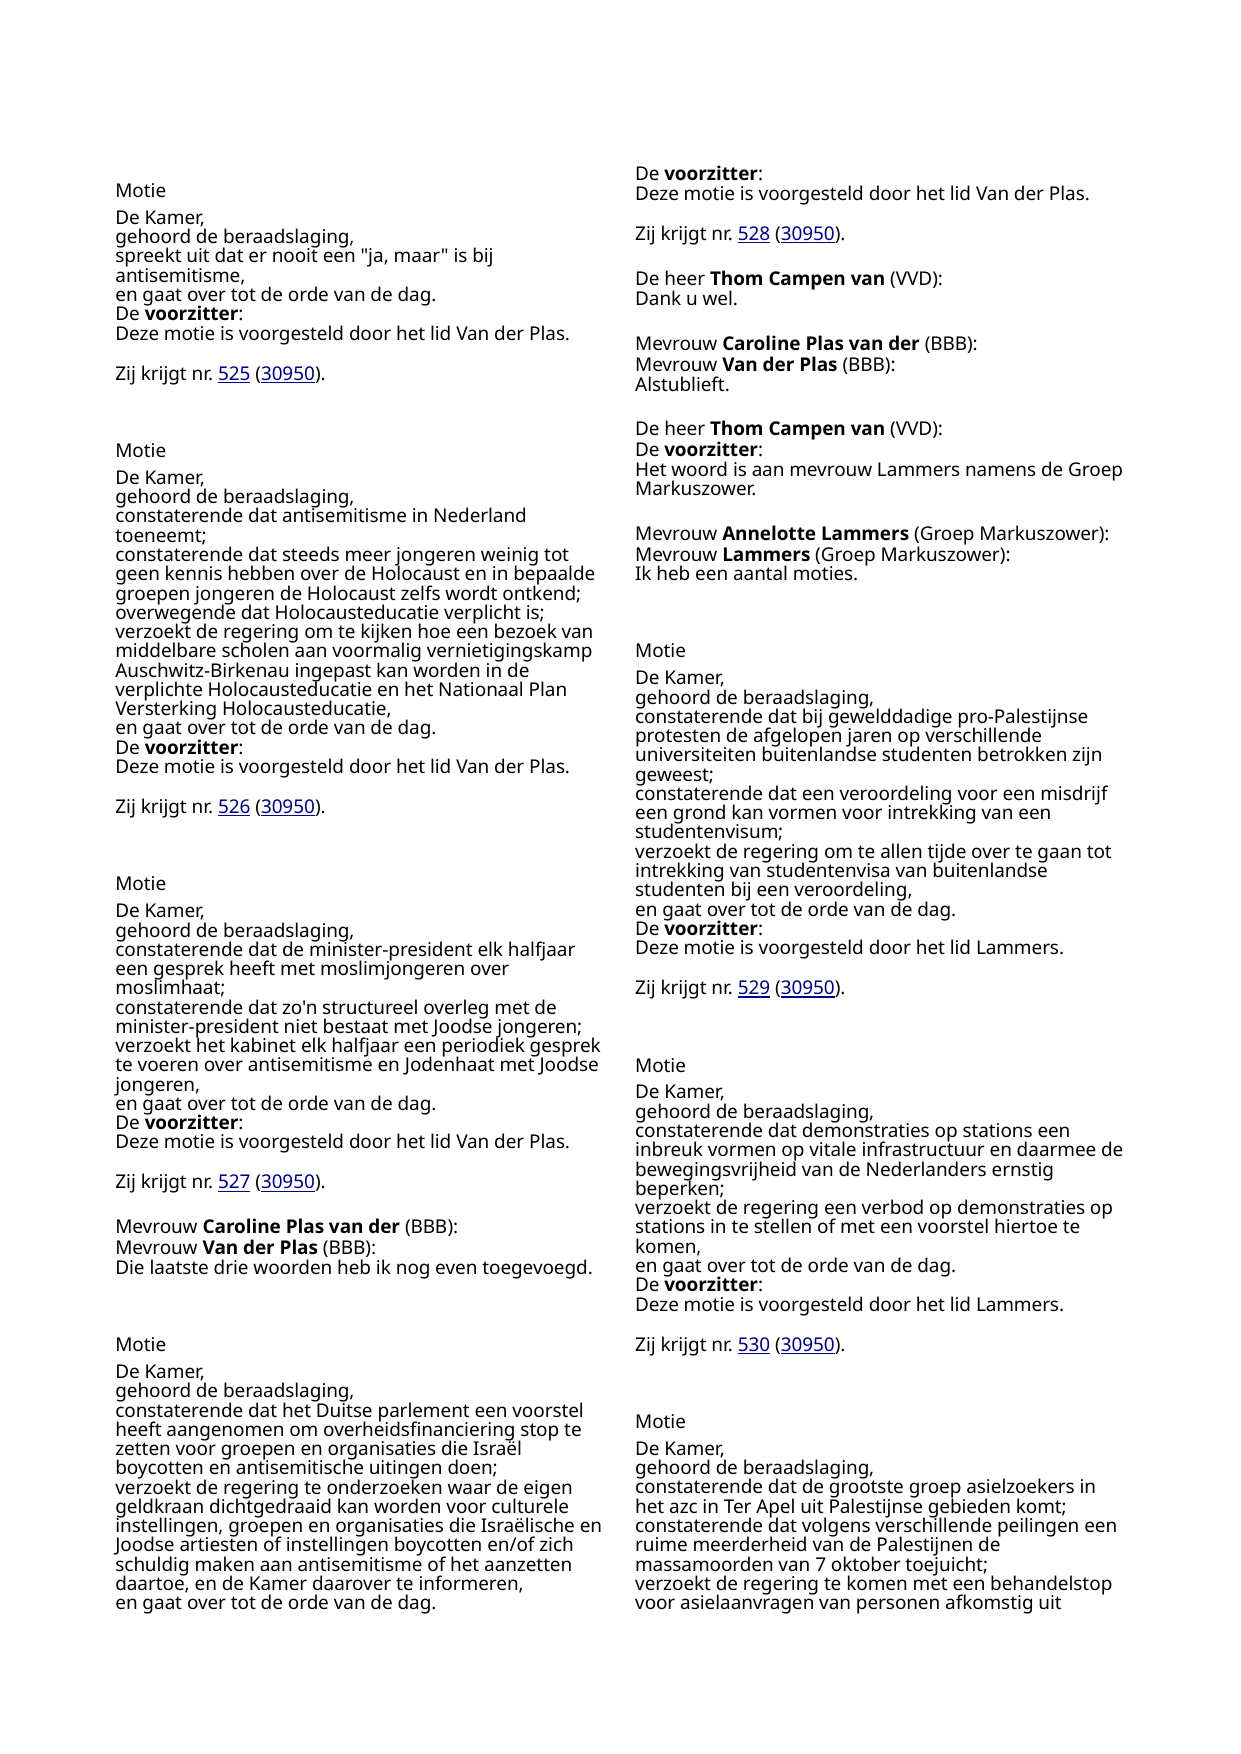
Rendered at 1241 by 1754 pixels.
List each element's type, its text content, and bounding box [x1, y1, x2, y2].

text Motie [635, 1052, 1125, 1078]
text De voorzitter: [115, 305, 605, 324]
text gehoord de beraadslaging, [115, 228, 605, 247]
text De Kamer, [115, 209, 605, 228]
text De heer Thom Campen van (VVD): [635, 416, 1125, 441]
text constaterende dat zo'n structureel overleg met de minister-president niet bestaat met Joodse jongeren; [115, 999, 605, 1037]
text De Kamer, [635, 1440, 1125, 1459]
text en gaat over tot de orde van de dag. [115, 1095, 605, 1114]
text gehoord de beraadslaging, [115, 488, 605, 507]
text Ik heb een aantal moties. [635, 565, 1125, 584]
text constaterende dat de minister-president elk halfjaar een gesprek heeft met moslimjongeren over moslimhaat; [115, 941, 605, 999]
text constaterende dat het Duitse parlement een voorstel heeft aangenomen om overheidsfinanciering stop te zetten voor groepen en organisaties die Israël boycotten en antisemitische uitingen doen; [115, 1402, 605, 1479]
text Dank u wel. [635, 290, 1125, 310]
text overwegende dat Holocausteducatie verplicht is; [115, 604, 605, 623]
text gehoord de beraadslaging, [115, 1382, 605, 1402]
text gehoord de beraadslaging, [635, 689, 1125, 708]
text constaterende dat volgens verschillende peilingen een ruime meerderheid van de Palestijnen de massamoorden van 7 oktober toejuicht; [635, 1517, 1125, 1575]
text Zij krijgt nr. 529 (30950). [635, 979, 1125, 998]
text De voorzitter: [635, 165, 1125, 184]
text en gaat over tot de orde van de dag. [635, 901, 1125, 920]
text verzoekt de regering om te allen tijde over te gaan tot intrekking van studentenvisa van buitenlandse studenten bij een veroordeling, [635, 843, 1125, 901]
text verzoekt de regering om te kijken hoe een bezoek van middelbare scholen aan voormalig vernietigingskamp Auschwitz-Birkenau ingepast kan worden in de verplichte Holocausteducatie en het Nationaal Plan Versterking Holocausteducatie, [115, 623, 605, 719]
text gehoord de beraadslaging, [635, 1103, 1125, 1122]
text verzoekt de regering te onderzoeken waar de eigen geldkraan dichtgedraaid kan worden voor culturele instellingen, groepen en organisaties die Israëlische en Joodse artiesten of instellingen boycotten en/of zich schuldig maken aan antisemitisme of het aanzetten daartoe, en de Kamer daarover te informeren, [115, 1479, 605, 1594]
text Motie [115, 1331, 605, 1357]
text De voorzitter: [115, 739, 605, 758]
text Deze motie is voorgesteld door het lid Van der Plas. [115, 758, 605, 777]
text Motie [115, 871, 605, 896]
text Motie [635, 1408, 1125, 1434]
text Deze motie is voorgesteld door het lid Van der Plas. [115, 324, 605, 344]
text en gaat over tot de orde van de dag. [115, 719, 605, 739]
text Zij krijgt nr. 530 (30950). [635, 1336, 1125, 1355]
text De voorzitter: [635, 920, 1125, 939]
text De Kamer, [635, 1083, 1125, 1103]
text constaterende dat bij gewelddadige pro-Palestijnse protesten de afgelopen jaren op verschillende universiteiten buitenlandse studenten betrokken zijn geweest; [635, 708, 1125, 785]
text constaterende dat de grootste groep asielzoekers in het azc in Ter Apel uit Palestijnse gebieden komt; [635, 1478, 1125, 1517]
text constaterende dat demonstraties op stations een inbreuk vormen op vitale infrastructuur en daarmee de bewegingsvrijheid van de Nederlanders ernstig beperken; [635, 1122, 1125, 1199]
text Motie [115, 177, 605, 203]
text Zij krijgt nr. 527 (30950). [115, 1173, 605, 1193]
text Mevrouw Van der Plas (BBB): [635, 356, 1125, 376]
text De Kamer, [115, 902, 605, 922]
text verzoekt de regering te komen met een behandelstop voor asielaanvragen van personen afkomstig uit [635, 1575, 1125, 1613]
text Deze motie is voorgesteld door het lid Van der Plas. [635, 184, 1125, 204]
text en gaat over tot de orde van de dag. [115, 1594, 605, 1613]
text Mevrouw Lammers (Groep Markuszower): [635, 546, 1125, 565]
text Die laatste drie woorden heb ik nog even toegevoegd. [115, 1259, 605, 1278]
text Het woord is aan mevrouw Lammers namens de Groep Markuszower. [635, 461, 1125, 499]
text De voorzitter: [635, 441, 1125, 461]
text constaterende dat een veroordeling voor een misdrijf een grond kan vormen voor intrekking van een studentenvisum; [635, 785, 1125, 843]
text en gaat over tot de orde van de dag. [635, 1257, 1125, 1276]
text Deze motie is voorgesteld door het lid Lammers. [635, 939, 1125, 958]
text verzoekt het kabinet elk halfjaar een periodiek gesprek te voeren over antisemitisme en Jodenhaat met Joodse jongeren, [115, 1037, 605, 1095]
text De Kamer, [115, 1363, 605, 1382]
text Alstublieft. [635, 376, 1125, 395]
text constaterende dat antisemitisme in Nederland toeneemt; [115, 507, 605, 546]
text Deze motie is voorgesteld door het lid Lammers. [635, 1296, 1125, 1315]
text Mevrouw Caroline Plas van der (BBB): [115, 1214, 605, 1239]
text De voorzitter: [635, 1276, 1125, 1296]
text gehoord de beraadslaging, [115, 922, 605, 941]
text Motie [635, 638, 1125, 663]
text Zij krijgt nr. 528 (30950). [635, 224, 1125, 244]
text Deze motie is voorgesteld door het lid Van der Plas. [115, 1133, 605, 1153]
text De voorzitter: [115, 1114, 605, 1133]
text Motie [115, 437, 605, 463]
text Zij krijgt nr. 525 (30950). [115, 364, 605, 384]
text De heer Thom Campen van (VVD): [635, 265, 1125, 290]
text en gaat over tot de orde van de dag. [115, 286, 605, 305]
text Mevrouw Caroline Plas van der (BBB): [635, 331, 1125, 356]
text gehoord de beraadslaging, [635, 1459, 1125, 1478]
text verzoekt de regering een verbod op demonstraties op stations in te stellen of met een voorstel hiertoe te komen, [635, 1199, 1125, 1257]
text spreekt uit dat er nooit een "ja, maar" is bij antisemitisme, [115, 247, 605, 286]
text De Kamer, [635, 669, 1125, 689]
text Mevrouw Annelotte Lammers (Groep Markuszower): [635, 520, 1125, 546]
text Mevrouw Van der Plas (BBB): [115, 1239, 605, 1259]
text De Kamer, [115, 469, 605, 488]
text Zij krijgt nr. 526 (30950). [115, 798, 605, 817]
text constaterende dat steeds meer jongeren weinig tot geen kennis hebben over de Holocaust en in bepaalde groepen jongeren de Holocaust zelfs wordt ontkend; [115, 546, 605, 604]
